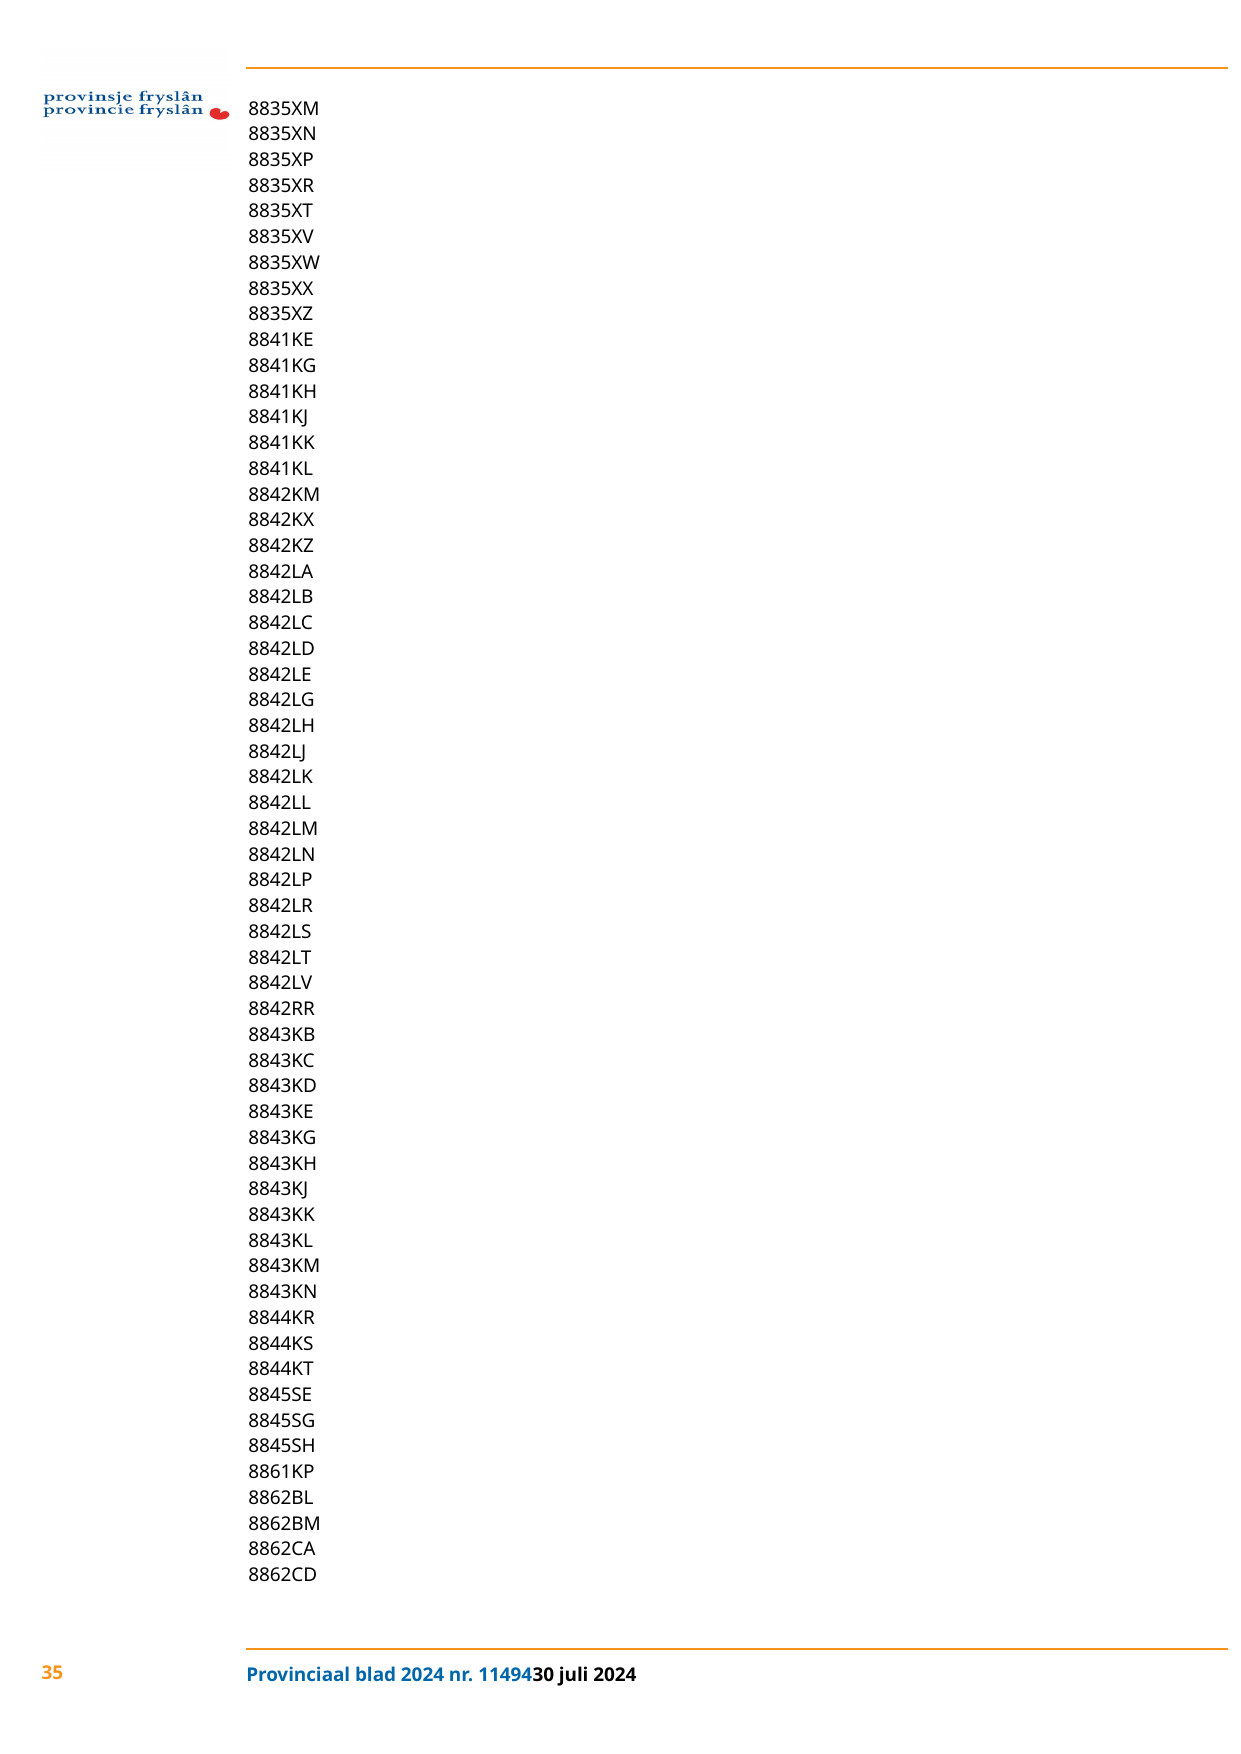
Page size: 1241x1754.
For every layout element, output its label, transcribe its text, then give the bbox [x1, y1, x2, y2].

table_cell 8842LM [248, 815, 1152, 841]
table_cell 8862BM [248, 1510, 1152, 1536]
table_cell 8841KH [248, 378, 1152, 403]
table_cell 8844KT [248, 1356, 1152, 1381]
table_cell 8845SH [248, 1433, 1152, 1458]
table_cell 8841KE [248, 326, 1152, 352]
table_cell 8842LD [248, 635, 1152, 661]
table_cell 8835XM [248, 95, 1152, 121]
table_cell 8861KP [248, 1459, 1152, 1484]
table_cell 8842LN [248, 841, 1152, 867]
table_cell 8842LG [248, 687, 1152, 712]
table_cell 8842LH [248, 712, 1152, 738]
table_cell 8862BL [248, 1484, 1152, 1510]
table_cell 8845SE [248, 1381, 1152, 1407]
table_cell 8843KJ [248, 1175, 1152, 1201]
table_cell 8841KJ [248, 404, 1152, 429]
table_cell 8842LV [248, 970, 1152, 995]
table_cell 8842LK [248, 764, 1152, 789]
table_cell 8842RR [248, 995, 1152, 1021]
table_cell 8842LP [248, 867, 1152, 892]
table_cell 8835XX [248, 275, 1152, 301]
table_cell 8843KL [248, 1227, 1152, 1253]
table_cell 8842LC [248, 609, 1152, 635]
table_cell 8842KX [248, 506, 1152, 532]
picture [41, 47, 231, 172]
table_cell 8845SG [248, 1407, 1152, 1433]
table_cell 8843KD [248, 1073, 1152, 1098]
table_cell 8835XZ [248, 301, 1152, 326]
table_cell 8842LA [248, 558, 1152, 584]
table_cell 8842LE [248, 661, 1152, 687]
table_cell 8843KK [248, 1201, 1152, 1227]
table_cell 8842KZ [248, 532, 1152, 558]
table_cell 8835XW [248, 249, 1152, 275]
table_cell 8843KM [248, 1253, 1152, 1278]
table_cell 8842KM [248, 481, 1152, 506]
table_cell 8841KK [248, 429, 1152, 455]
table_cell 8842LS [248, 918, 1152, 944]
table_cell 8835XR [248, 172, 1152, 198]
table_cell 8835XP [248, 146, 1152, 172]
table_cell 8842LR [248, 893, 1152, 918]
table_cell 8844KR [248, 1304, 1152, 1330]
table_cell 8843KC [248, 1047, 1152, 1072]
table_cell 8842LT [248, 944, 1152, 969]
table_cell 8841KG [248, 352, 1152, 378]
table_cell 8862CA [248, 1536, 1152, 1561]
table_cell 8835XV [248, 224, 1152, 249]
table_cell 8843KN [248, 1278, 1152, 1304]
table_cell 8842LL [248, 790, 1152, 815]
table_cell 8844KS [248, 1330, 1152, 1356]
table_cell 8835XN [248, 121, 1152, 146]
table_cell 8843KH [248, 1150, 1152, 1175]
table_cell 8842LJ [248, 738, 1152, 764]
table_cell 8843KG [248, 1124, 1152, 1150]
table_cell 8843KB [248, 1021, 1152, 1047]
table_cell 8862CD [248, 1561, 1152, 1587]
table_cell 8835XT [248, 198, 1152, 223]
table_cell 8841KL [248, 455, 1152, 481]
table_cell 8843KE [248, 1098, 1152, 1124]
table_cell 8842LB [248, 584, 1152, 609]
